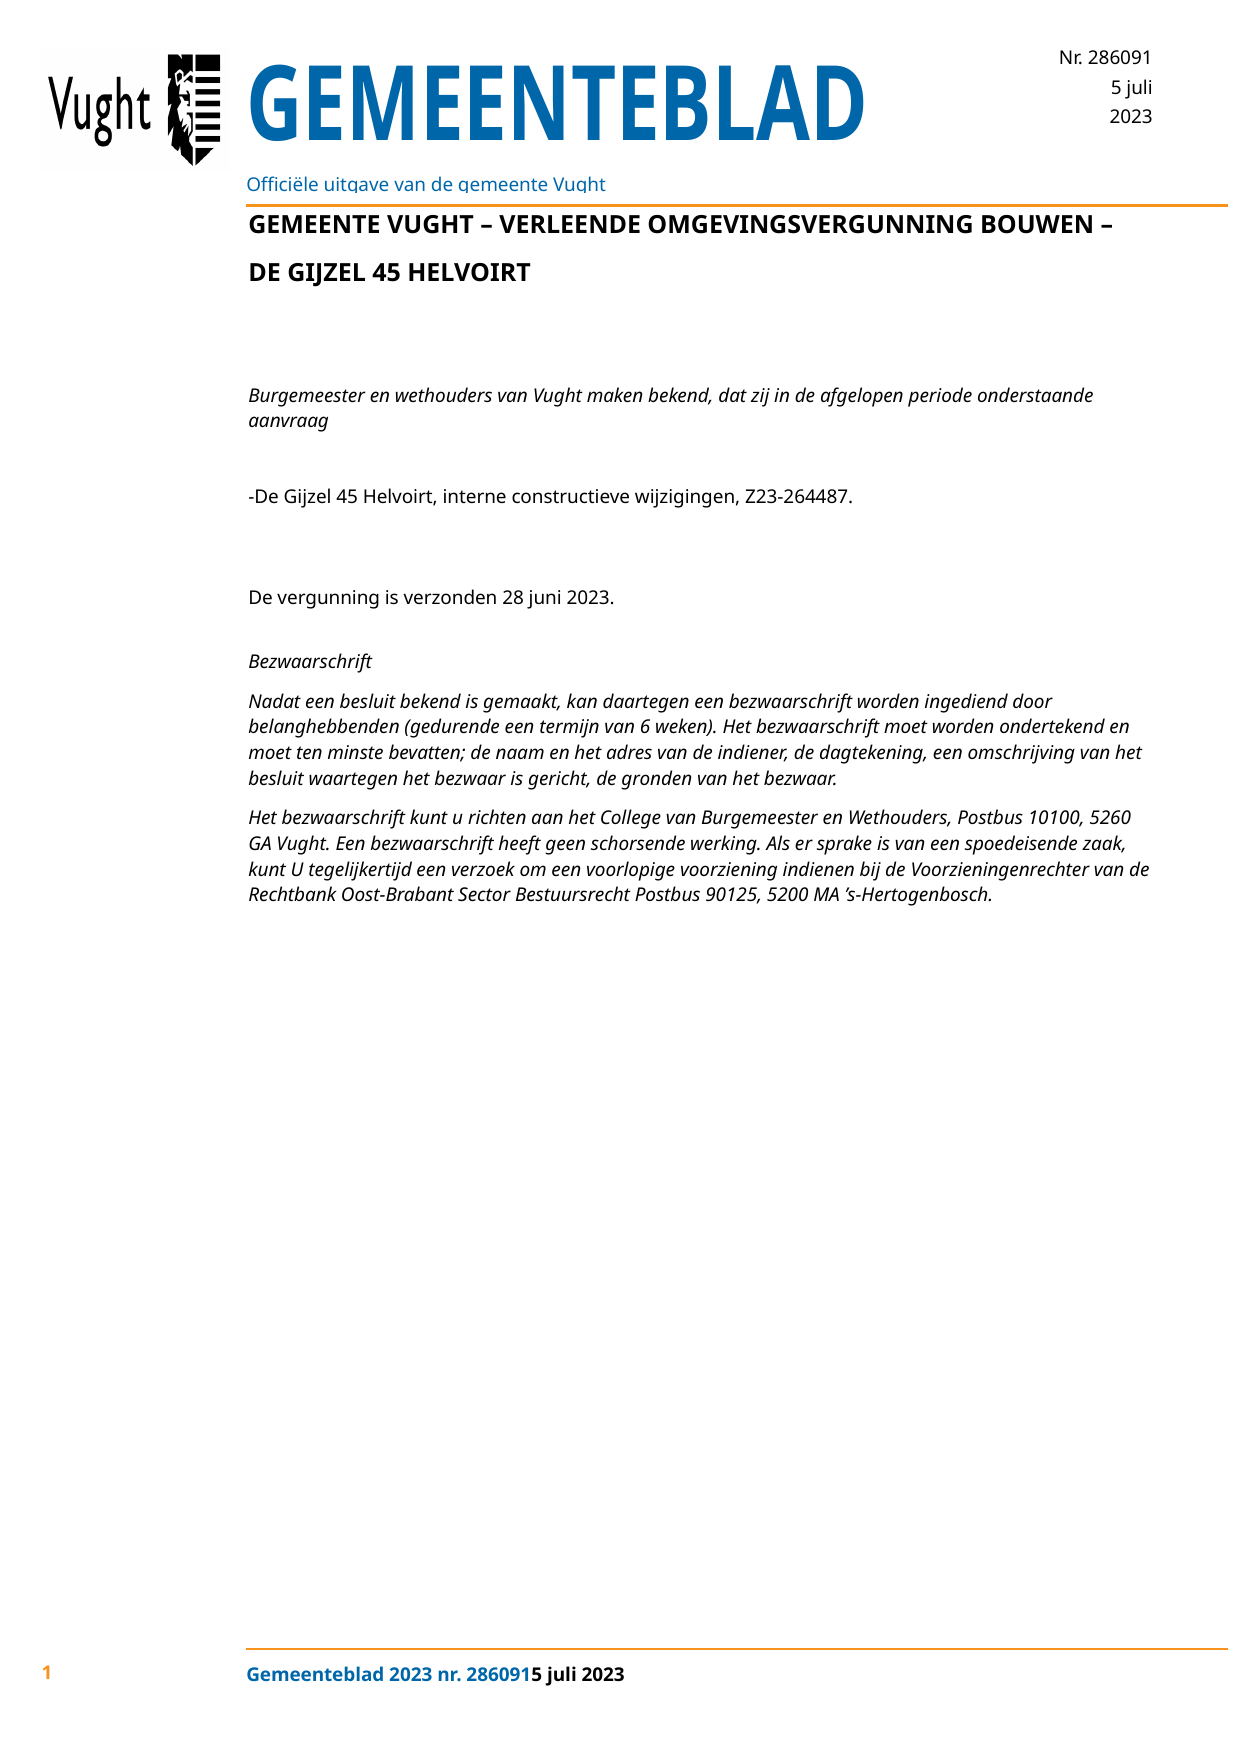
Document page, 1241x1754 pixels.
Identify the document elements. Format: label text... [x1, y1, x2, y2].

text Het bezwaarschrift kunt u richten aan het College van Burgemeester en Wethouders, Postbus 10100, 5260 GA Vught. Een bezwaarschrift heeft geen schorsende werking. Als er sprake is van een spoedeisende zaak, kunt U tegelijkertijd een verzoek om een voorlopige voorziening indienen bij de Voorzieningenrechter van de Rechtbank Oost-Brabant Sector Bestuursrecht Postbus 90125, 5200 MA ’s-Hertogenbosch. [248, 804, 1152, 907]
picture [41, 47, 231, 172]
text De vergunning is verzonden 28 juni 2023. [248, 584, 1152, 610]
text GEMEENTE VUGHT – VERLEENDE OMGEVINGSVERGUNNING BOUWEN – DE GIJZEL 45 HELVOIRT [248, 207, 1152, 288]
text -De Gijzel 45 Helvoirt, interne constructieve wijzigingen, Z23-264487. [248, 484, 1152, 509]
text Bezwaarschrift [248, 648, 1152, 674]
text Burgemeester en wethouders van Vught maken bekend, dat zij in de afgelopen periode onderstaande aanvraag [248, 382, 1152, 433]
text Nadat een besluit bekend is gemaakt, kan daartegen een bezwaarschrift worden ingediend door belanghebbenden (gedurende een termijn van 6 weken). Het bezwaarschrift moet worden ondertekend en moet ten minste bevatten; de naam en het adres van de indiener, de dagtekening, een omschrijving van het besluit waartegen het bezwaar is gericht, de gronden van het bezwaar. [248, 688, 1152, 791]
